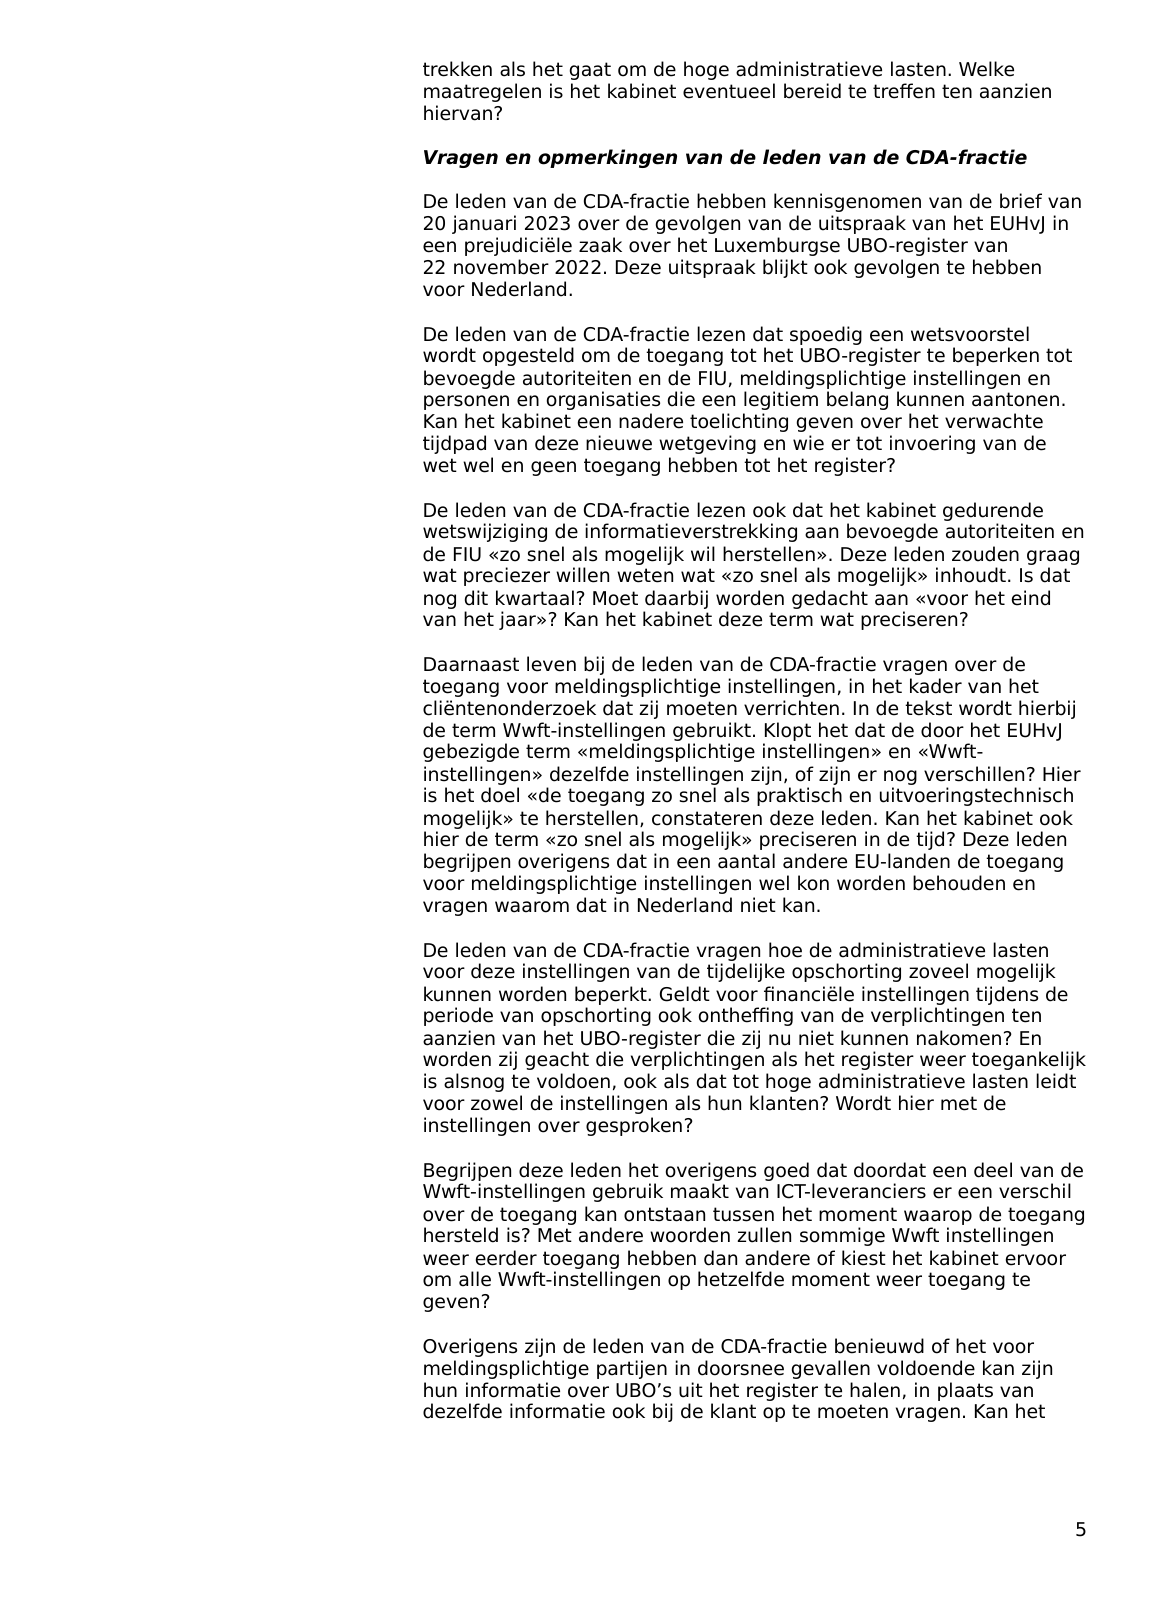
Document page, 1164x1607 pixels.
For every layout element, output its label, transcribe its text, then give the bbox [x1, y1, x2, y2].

subtitle Vragen en opmerkingen van de leden van de CDA-fractie [422, 147, 1087, 169]
text trekken als het gaat om de hoge administratieve lasten. Welke maatregelen is het kabinet eventueel bereid te treffen ten aanzien hiervan? [422, 59, 1087, 125]
text Overigens zijn de leden van de CDA-fractie benieuwd of het voor meldingsplichtige partijen in doorsnee gevallen voldoende kan zijn hun informatie over UBO’s uit het register te halen, in plaats van dezelfde informatie ook bij de klant op te moeten vragen. Kan het [422, 1336, 1087, 1423]
text De leden van de CDA-fractie hebben kennisgenomen van de brief van 20 januari 2023 over de gevolgen van de uitspraak van het EUHvJ in een prejudiciële zaak over het Luxemburgse UBO-register van 22 november 2022. Deze uitspraak blijkt ook gevolgen te hebben voor Nederland. [422, 191, 1087, 301]
text Daarnaast leven bij de leden van de CDA-fractie vragen over de toegang voor meldingsplichtige instellingen, in het kader van het cliëntenonderzoek dat zij moeten verrichten. In de tekst wordt hierbij de term Wwft-instellingen gebruikt. Klopt het dat de door het EUHvJ gebezigde term «meldingsplichtige instellingen» en «Wwft-instellingen» dezelfde instellingen zijn, of zijn er nog verschillen? Hier is het doel «de toegang zo snel als praktisch en uitvoeringstechnisch mogelijk» te herstellen, constateren deze leden. Kan het kabinet ook hier de term «zo snel als mogelijk» preciseren in de tijd? Deze leden begrijpen overigens dat in een aantal andere EU-landen de toegang voor meldingsplichtige instellingen wel kon worden behouden en vragen waarom dat in Nederland niet kan. [422, 653, 1087, 917]
text De leden van de CDA-fractie lezen ook dat het kabinet gedurende wetswijziging de informatieverstrekking aan bevoegde autoriteiten en de FIU «zo snel als mogelijk wil herstellen». Deze leden zouden graag wat preciezer willen weten wat «zo snel als mogelijk» inhoudt. Is dat nog dit kwartaal? Moet daarbij worden gedacht aan «voor het eind van het jaar»? Kan het kabinet deze term wat preciseren? [422, 499, 1087, 631]
text Begrijpen deze leden het overigens goed dat doordat een deel van de Wwft-instellingen gebruik maakt van ICT-leveranciers er een verschil over de toegang kan ontstaan tussen het moment waarop de toegang hersteld is? Met andere woorden zullen sommige Wwft instellingen weer eerder toegang hebben dan andere of kiest het kabinet ervoor om alle Wwft-instellingen op hetzelfde moment weer toegang te geven? [422, 1159, 1087, 1313]
text De leden van de CDA-fractie vragen hoe de administratieve lasten voor deze instellingen van de tijdelijke opschorting zoveel mogelijk kunnen worden beperkt. Geldt voor financiële instellingen tijdens de periode van opschorting ook ontheffing van de verplichtingen ten aanzien van het UBO-register die zij nu niet kunnen nakomen? En worden zij geacht die verplichtingen als het register weer toegankelijk is alsnog te voldoen, ook als dat tot hoge administratieve lasten leidt voor zowel de instellingen als hun klanten? Wordt hier met de instellingen over gesproken? [422, 939, 1087, 1137]
text De leden van de CDA-fractie lezen dat spoedig een wetsvoorstel wordt opgesteld om de toegang tot het UBO-register te beperken tot bevoegde autoriteiten en de FIU, meldingsplichtige instellingen en personen en organisaties die een legitiem belang kunnen aantonen. Kan het kabinet een nadere toelichting geven over het verwachte tijdpad van deze nieuwe wetgeving en wie er tot invoering van de wet wel en geen toegang hebben tot het register? [422, 323, 1087, 477]
